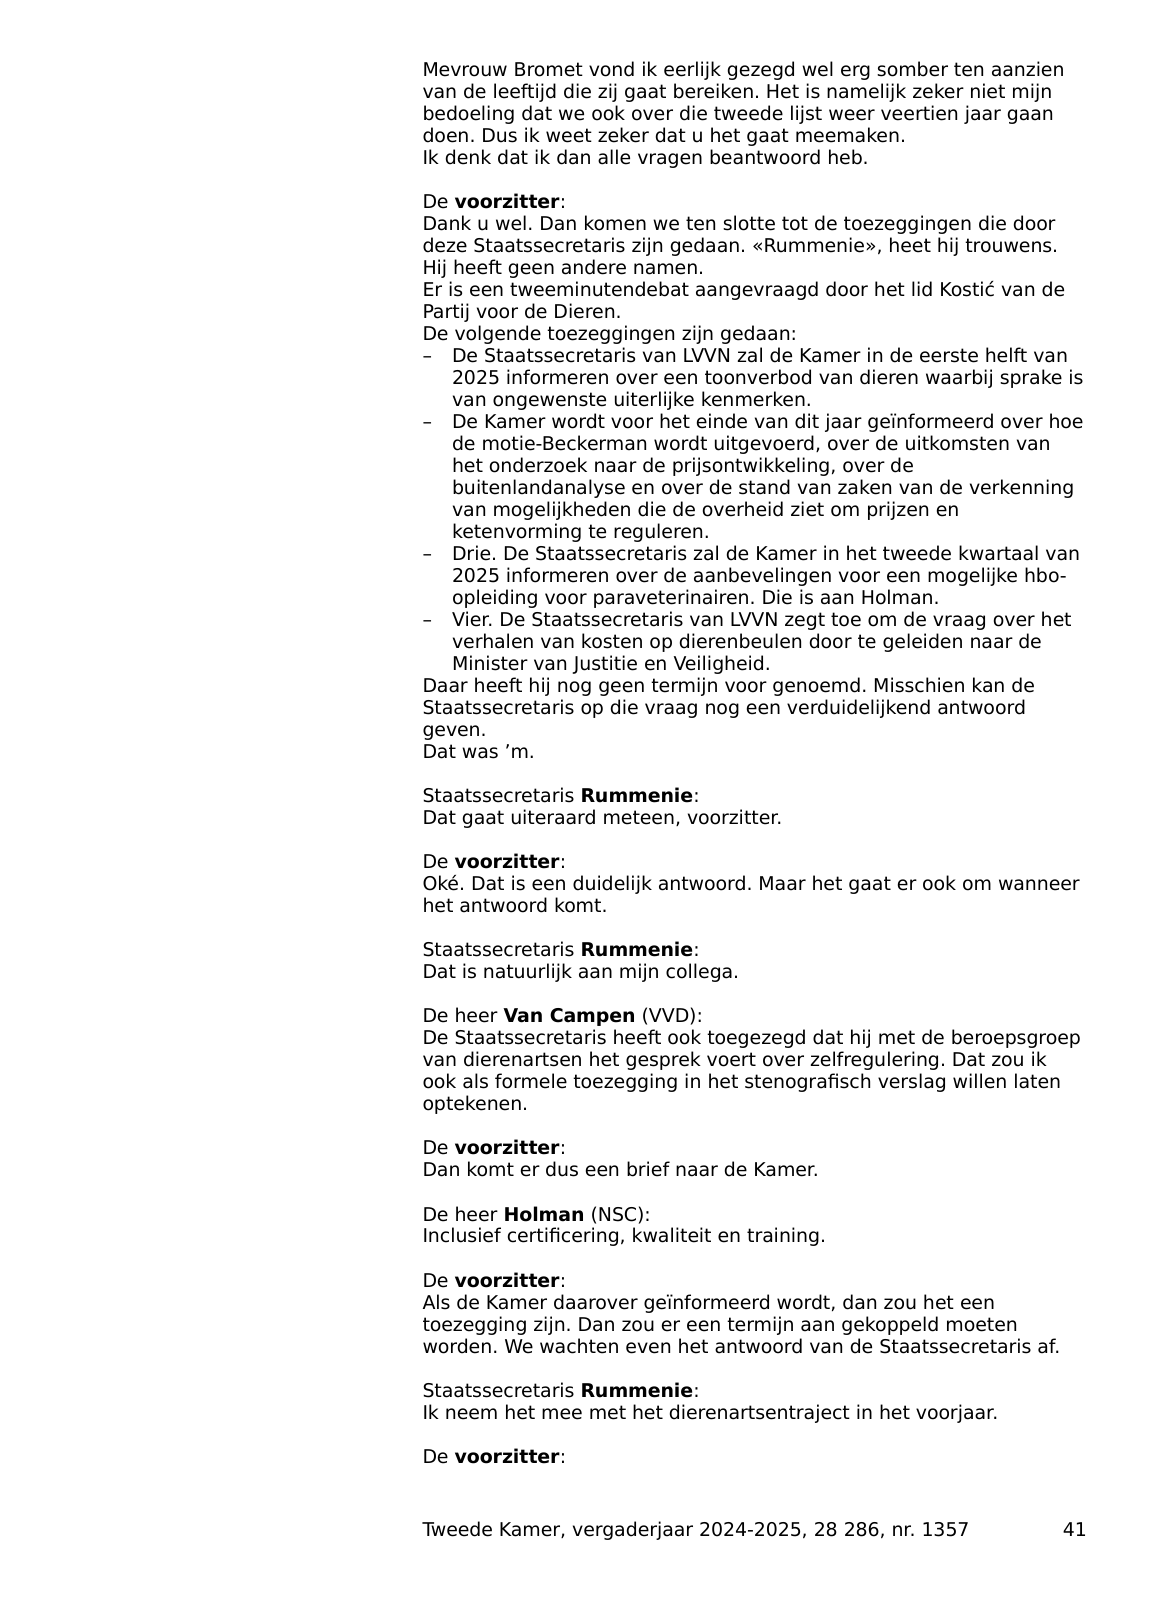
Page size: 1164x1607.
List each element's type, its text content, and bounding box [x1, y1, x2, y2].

text Staatssecretaris Rummenie: [422, 939, 1087, 961]
text Als de Kamer daarover geïnformeerd wordt, dan zou het een toezegging zijn. Dan zou er een termijn aan gekoppeld moeten worden. We wachten even het antwoord van de Staatssecretaris af. [422, 1292, 1087, 1357]
text – Vier. De Staatssecretaris van LVVN zegt toe om de vraag over het verhalen van kosten op dierenbeulen door te geleiden naar de Minister van Justitie en Veiligheid. [422, 609, 1087, 675]
text De voorzitter: [422, 191, 1087, 213]
text Ik denk dat ik dan alle vragen beantwoord heb. [422, 147, 1087, 169]
text Oké. Dat is een duidelijk antwoord. Maar het gaat er ook om wanneer het antwoord komt. [422, 873, 1087, 917]
text Dank u wel. Dan komen we ten slotte tot de toezeggingen die door deze Staatssecretaris zijn gedaan. «Rummenie», heet hij trouwens. Hij heeft geen andere namen. [422, 213, 1087, 279]
text Dan komt er dus een brief naar de Kamer. [422, 1159, 1087, 1181]
text – De Staatssecretaris van LVVN zal de Kamer in de eerste helft van 2025 informeren over een toonverbod van dieren waarbij sprake is van ongewenste uiterlijke kenmerken. [422, 345, 1087, 411]
text Daar heeft hij nog geen termijn voor genoemd. Misschien kan de Staatssecretaris op die vraag nog een verduidelijkend antwoord geven. [422, 675, 1087, 741]
text Ik neem het mee met het dierenartsentraject in het voorjaar. [422, 1402, 1087, 1424]
text Dat gaat uiteraard meteen, voorzitter. [422, 807, 1087, 829]
text – Drie. De Staatssecretaris zal de Kamer in het tweede kwartaal van 2025 informeren over de aanbevelingen voor een mogelijke hbo-opleiding voor paraveterinairen. Die is aan Holman. [422, 543, 1087, 609]
text De heer Holman (NSC): [422, 1203, 1087, 1225]
text De voorzitter: [422, 851, 1087, 873]
text De voorzitter: [422, 1269, 1087, 1292]
text De volgende toezeggingen zijn gedaan: [422, 323, 1087, 345]
text De Staatssecretaris heeft ook toegezegd dat hij met de beroepsgroep van dierenartsen het gesprek voert over zelfregulering. Dat zou ik ook als formele toezegging in het stenografisch verslag willen laten optekenen. [422, 1027, 1087, 1115]
text Er is een tweeminutendebat aangevraagd door het lid Kostić van de Partij voor de Dieren. [422, 279, 1087, 323]
text Inclusief certificering, kwaliteit en training. [422, 1225, 1087, 1247]
text De voorzitter: [422, 1446, 1087, 1468]
text Mevrouw Bromet vond ik eerlijk gezegd wel erg somber ten aanzien van de leeftijd die zij gaat bereiken. Het is namelijk zeker niet mijn bedoeling dat we ook over die tweede lijst weer veertien jaar gaan doen. Dus ik weet zeker dat u het gaat meemaken. [422, 59, 1087, 147]
text De voorzitter: [422, 1137, 1087, 1159]
text Staatssecretaris Rummenie: [422, 785, 1087, 807]
text Staatssecretaris Rummenie: [422, 1380, 1087, 1402]
text Dat is natuurlijk aan mijn collega. [422, 961, 1087, 983]
text – De Kamer wordt voor het einde van dit jaar geïnformeerd over hoe de motie-Beckerman wordt uitgevoerd, over de uitkomsten van het onderzoek naar de prijsontwikkeling, over de buitenlandanalyse en over de stand van zaken van de verkenning van mogelijkheden die de overheid ziet om prijzen en ketenvorming te reguleren. [422, 411, 1087, 543]
text De heer Van Campen (VVD): [422, 1005, 1087, 1027]
text Dat was ’m. [422, 741, 1087, 763]
